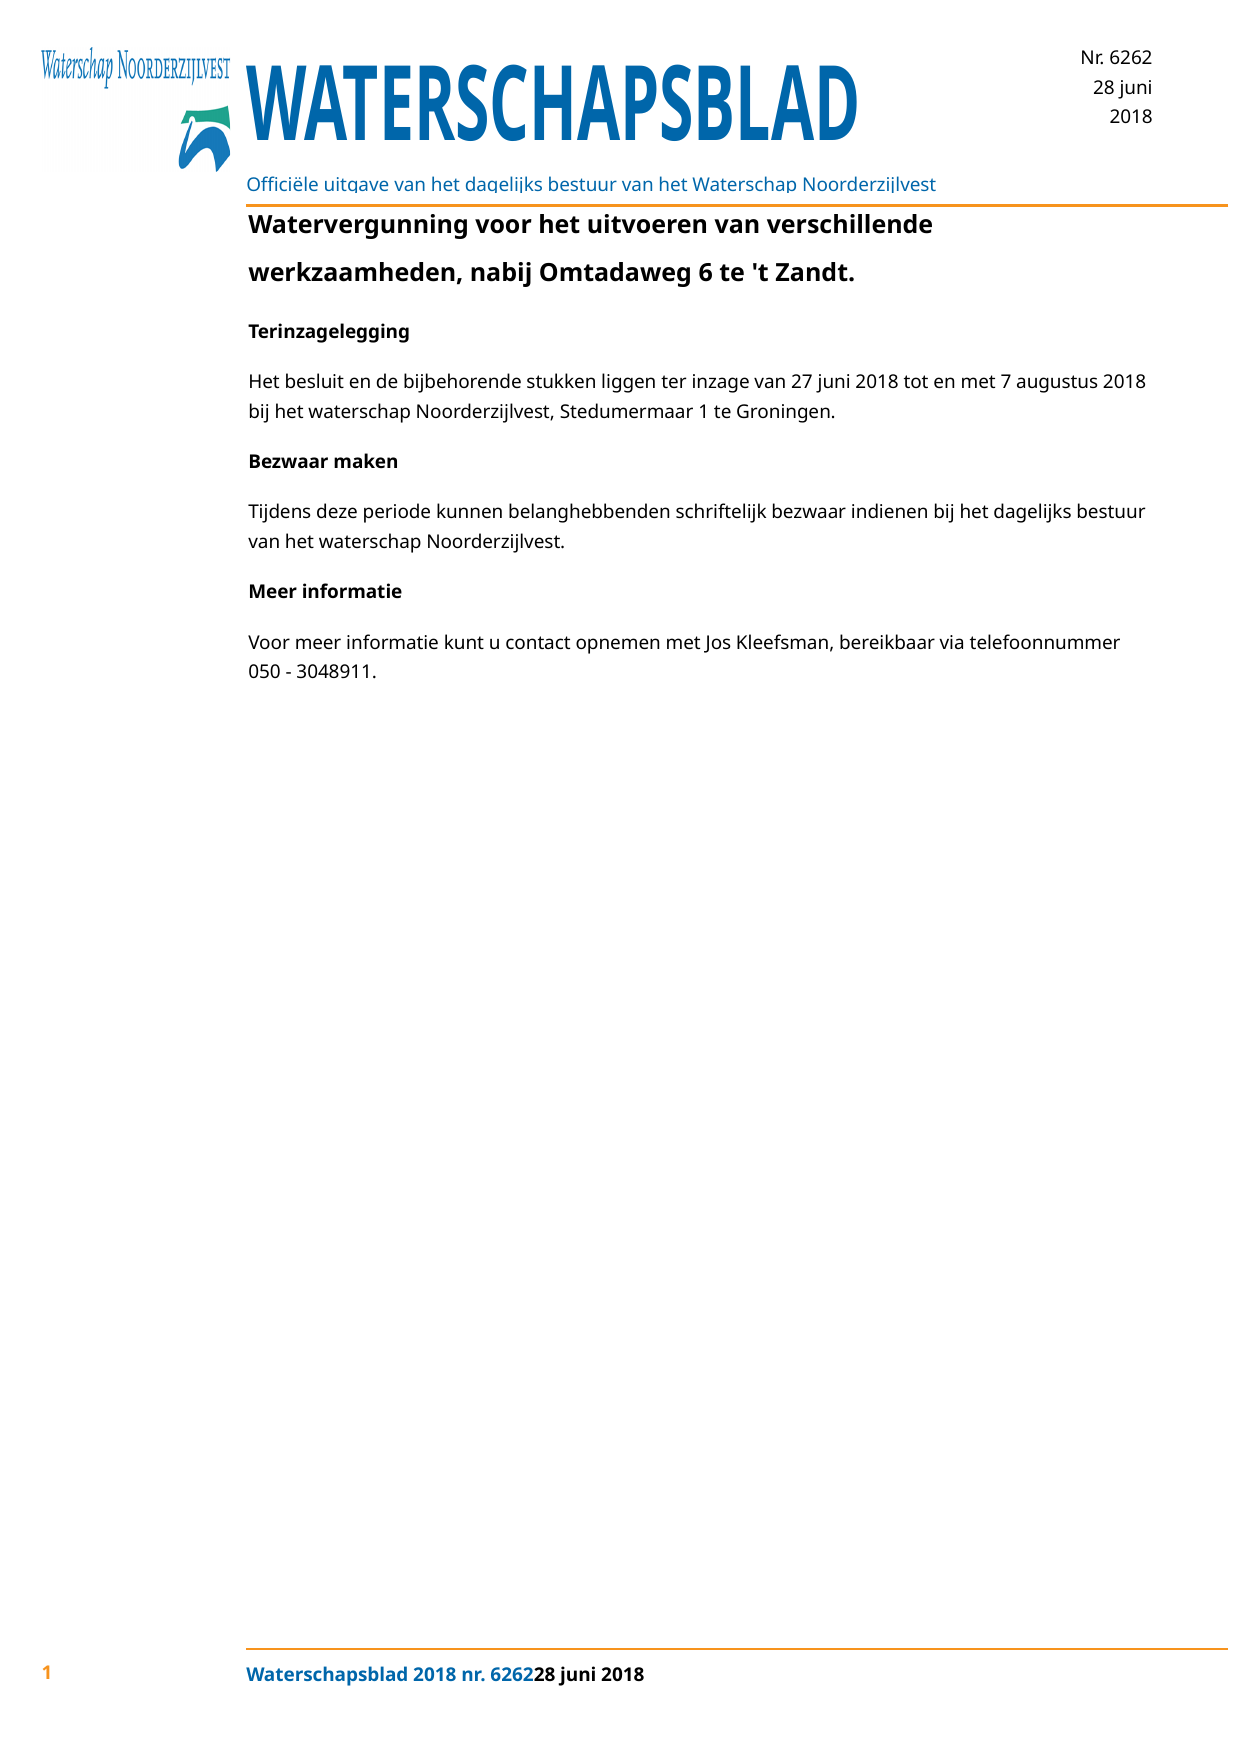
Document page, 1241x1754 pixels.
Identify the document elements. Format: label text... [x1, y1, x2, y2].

picture [41, 47, 231, 172]
text Tijdens deze periode kunnen belanghebbenden schriftelijk bezwaar indienen bij het dagelijks bestuur van het waterschap Noorderzijlvest. [248, 499, 1152, 554]
text Het besluit en de bijbehorende stukken liggen ter inzage van 27 juni 2018 tot en met 7 augustus 2018 bij het waterschap Noorderzijlvest, Stedumermaar 1 te Groningen. [248, 368, 1152, 424]
text Meer informatie [248, 579, 1152, 604]
text Watervergunning voor het uitvoeren van verschillende werkzaamheden, nabij Omtadaweg 6 te 't Zandt. [248, 207, 1152, 288]
text Terinzagelegging [248, 318, 1152, 344]
text Voor meer informatie kunt u contact opnemen met Jos Kleefsman, bereikbaar via telefoonnummer 050 - 3048911. [248, 629, 1152, 684]
text Bezwaar maken [248, 448, 1152, 474]
